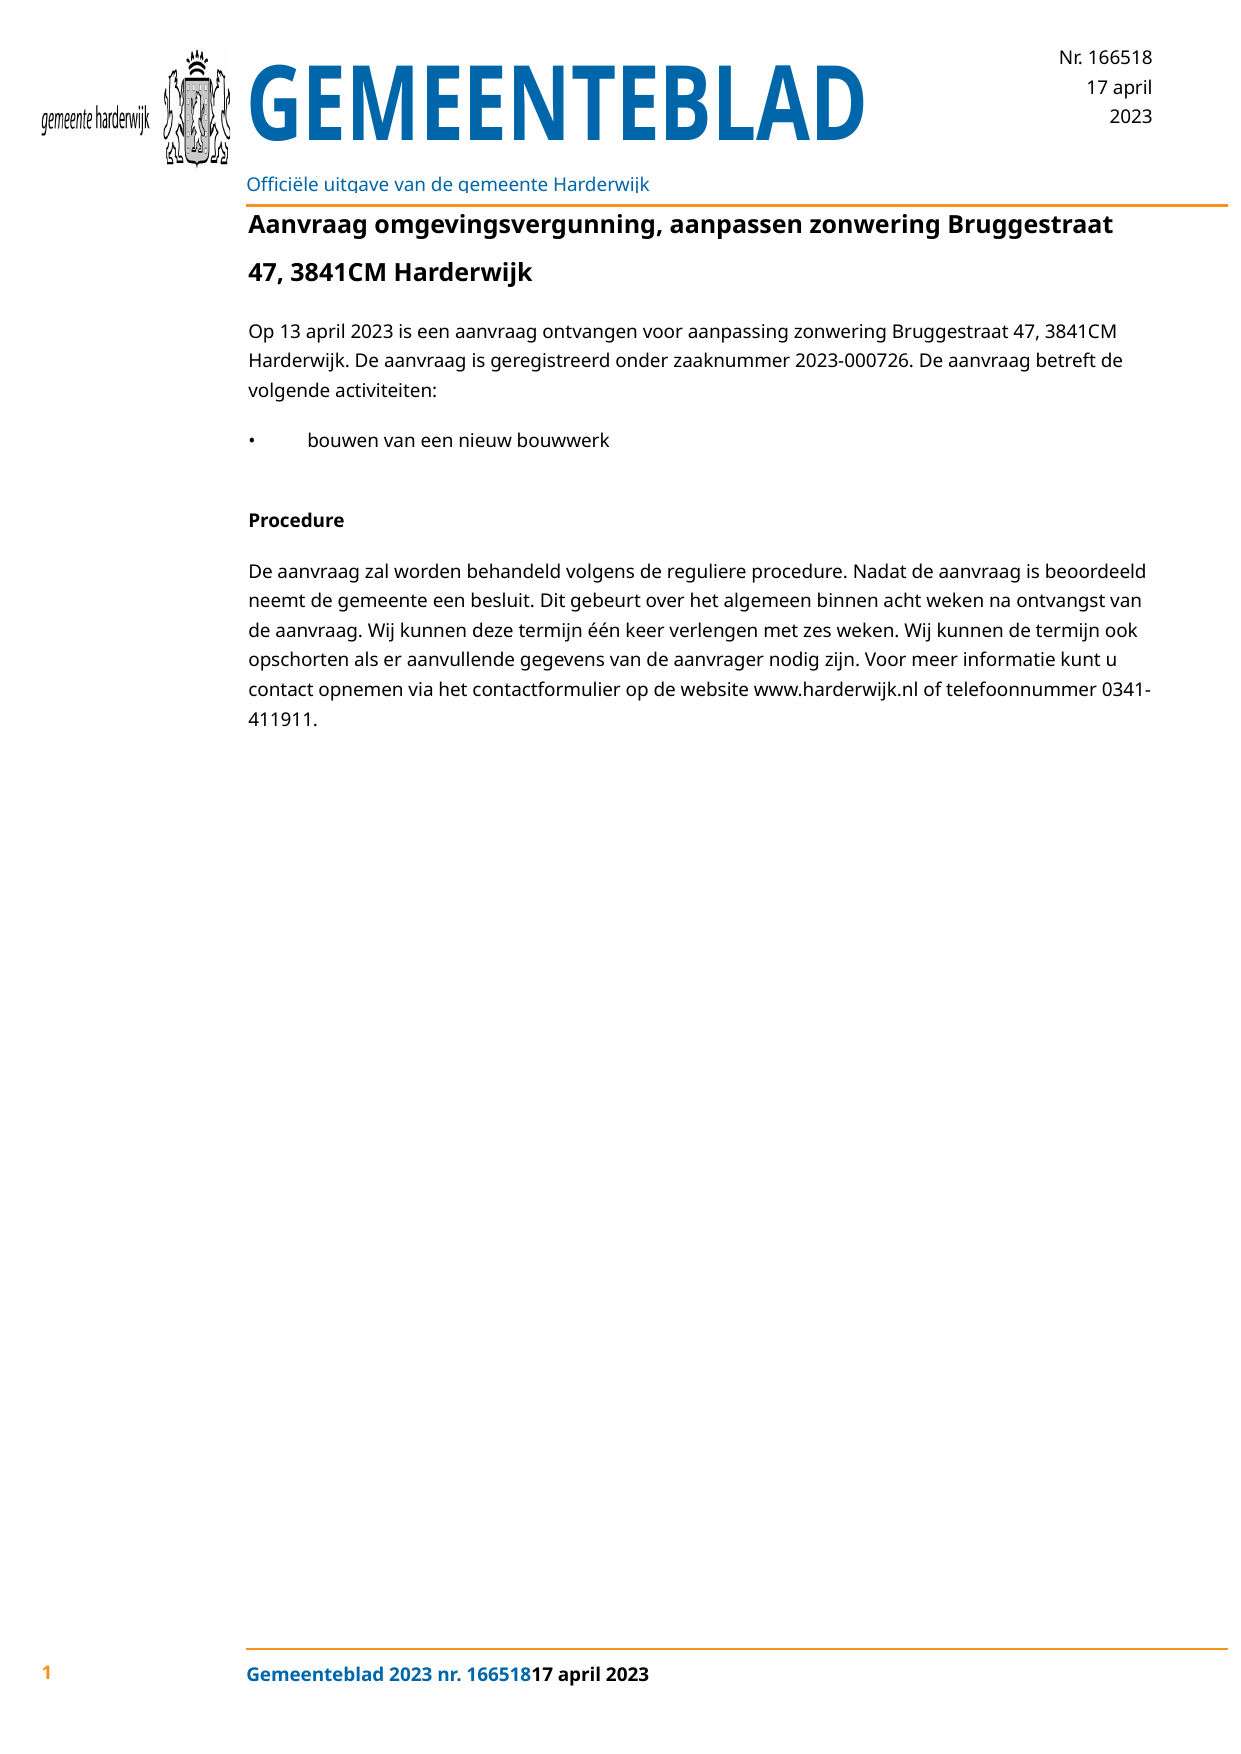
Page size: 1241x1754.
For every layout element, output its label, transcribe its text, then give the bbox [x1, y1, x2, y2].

list bouwen van een nieuw bouwwerk [248, 427, 1152, 453]
text Op 13 april 2023 is een aanvraag ontvangen voor aanpassing zonwering Bruggestraat 47, 3841CM Harderwijk. De aanvraag is geregistreerd onder zaaknummer 2023-000726. De aanvraag betreft de volgende activiteiten: [248, 318, 1152, 403]
text Aanvraag omgevingsvergunning, aanpassen zonwering Bruggestraat 47, 3841CM Harderwijk [248, 207, 1152, 288]
text De aanvraag zal worden behandeld volgens de reguliere procedure. Nadat de aanvraag is beoordeeld neemt de gemeente een besluit. Dit gebeurt over het algemeen binnen acht weken na ontvangst van de aanvraag. Wij kunnen deze termijn één keer verlengen met zes weken. Wij kunnen de termijn ook opschorten als er aanvullende gegevens van de aanvrager nodig zijn. Voor meer informatie kunt u contact opnemen via het contactformulier op de website www.harderwijk.nl of telefoonnummer 0341-411911. [248, 558, 1152, 732]
picture [41, 47, 231, 172]
text Procedure [248, 507, 1152, 533]
